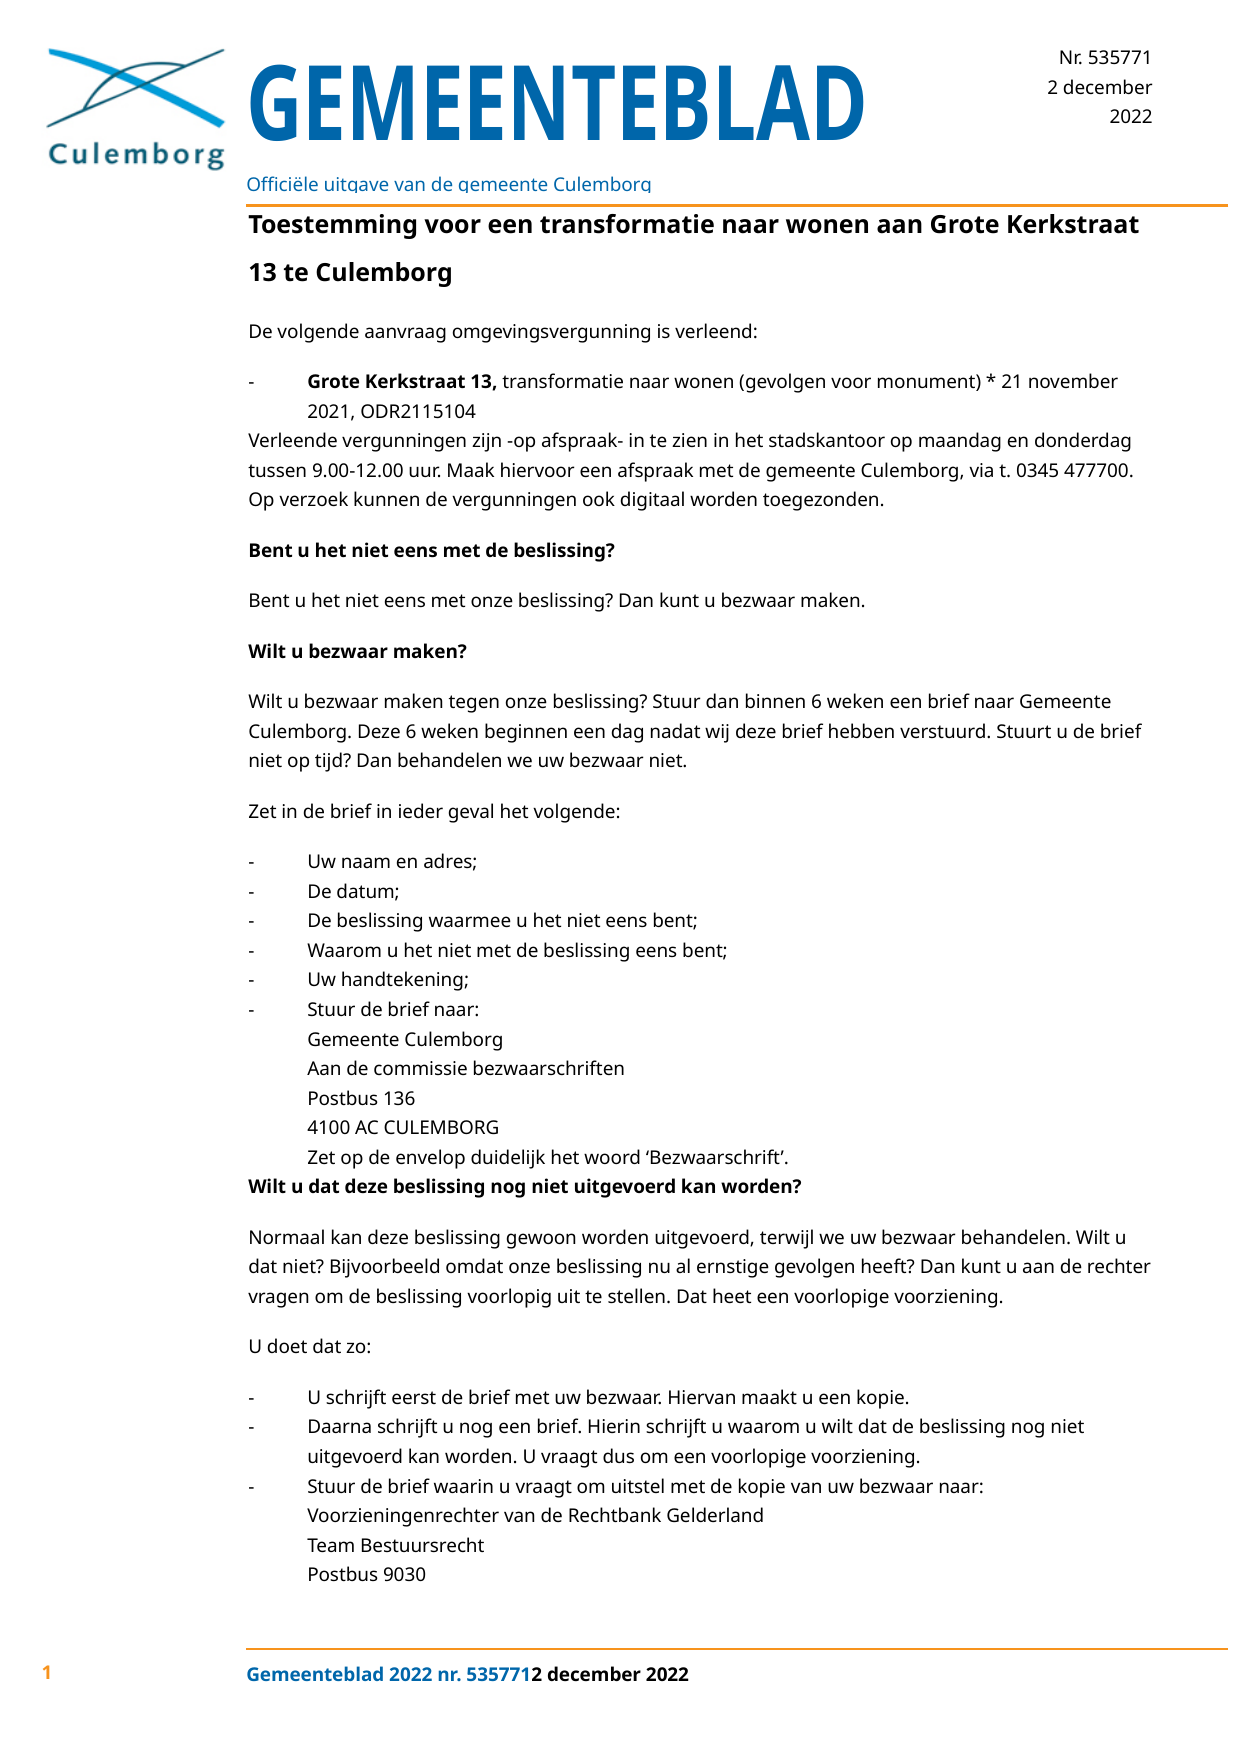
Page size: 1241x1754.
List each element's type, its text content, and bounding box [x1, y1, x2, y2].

list Zet op de envelop duidelijk het woord ‘Bezwaarschrift’. [248, 1144, 1152, 1170]
list Gemeente Culemborg [248, 1026, 1152, 1052]
list Postbus 9030 [248, 1562, 1152, 1587]
text Wilt u bezwaar maken? [248, 638, 1152, 664]
list De datum; [248, 878, 1152, 904]
text De volgende aanvraag omgevingsvergunning is verleend: [248, 318, 1152, 344]
list 4100 AC CULEMBORG [248, 1114, 1152, 1140]
list Aan de commissie bezwaarschriften [248, 1055, 1152, 1081]
list Uw handtekening; [248, 967, 1152, 992]
list Stuur de brief naar: [248, 996, 1152, 1022]
text Verleende vergunningen zijn -op afspraak- in te zien in het stadskantoor op maandag en donderdag tussen 9.00-12.00 uur. Maak hiervoor een afspraak met de gemeente Culemborg, via t. 0345 477700. Op verzoek kunnen de vergunningen ook digitaal worden toegezonden. [248, 427, 1152, 512]
list Voorzieningenrechter van de Rechtbank Gelderland [248, 1502, 1152, 1528]
list Team Bestuursrecht [248, 1532, 1152, 1558]
list Daarna schrijft u nog een brief. Hierin schrijft u waarom u wilt dat de beslissing nog niet uitgevoerd kan worden. U vraagt dus om een voorlopige voorziening. [248, 1414, 1152, 1469]
list Grote Kerkstraat 13, transformatie naar wonen (gevolgen voor monument) * 21 november 2021, ODR2115104 [248, 368, 1152, 424]
text Normaal kan deze beslissing gewoon worden uitgevoerd, terwijl we uw bezwaar behandelen. Wilt u dat niet? Bijvoorbeeld omdat onze beslissing nu al ernstige gevolgen heeft? Dan kunt u aan de rechter vragen om de beslissing voorlopig uit te stellen. Dat heet een voorlopige voorziening. [248, 1224, 1152, 1309]
text Zet in de brief in ieder geval het volgende: [248, 798, 1152, 824]
list De beslissing waarmee u het niet eens bent; [248, 907, 1152, 933]
list U schrijft eerst de brief met uw bezwaar. Hiervan maakt u een kopie. [248, 1384, 1152, 1410]
text Wilt u dat deze beslissing nog niet uitgevoerd kan worden? [248, 1174, 1152, 1199]
text Wilt u bezwaar maken tegen onze beslissing? Stuur dan binnen 6 weken een brief naar Gemeente Culemborg. Deze 6 weken beginnen een dag nadat wij deze brief hebben verstuurd. Stuurt u de brief niet op tijd? Dan behandelen we uw bezwaar niet. [248, 688, 1152, 773]
list Postbus 136 [248, 1085, 1152, 1111]
list Uw naam en adres; [248, 848, 1152, 874]
text Bent u het niet eens met de beslissing? [248, 537, 1152, 563]
text Bent u het niet eens met onze beslissing? Dan kunt u bezwaar maken. [248, 587, 1152, 613]
list Waarom u het niet met de beslissing eens bent; [248, 937, 1152, 963]
picture [41, 47, 231, 172]
text U doet dat zo: [248, 1334, 1152, 1359]
text Toestemming voor een transformatie naar wonen aan Grote Kerkstraat 13 te Culemborg [248, 207, 1152, 288]
list Stuur de brief waarin u vraagt om uitstel met de kopie van uw bezwaar naar: [248, 1473, 1152, 1499]
